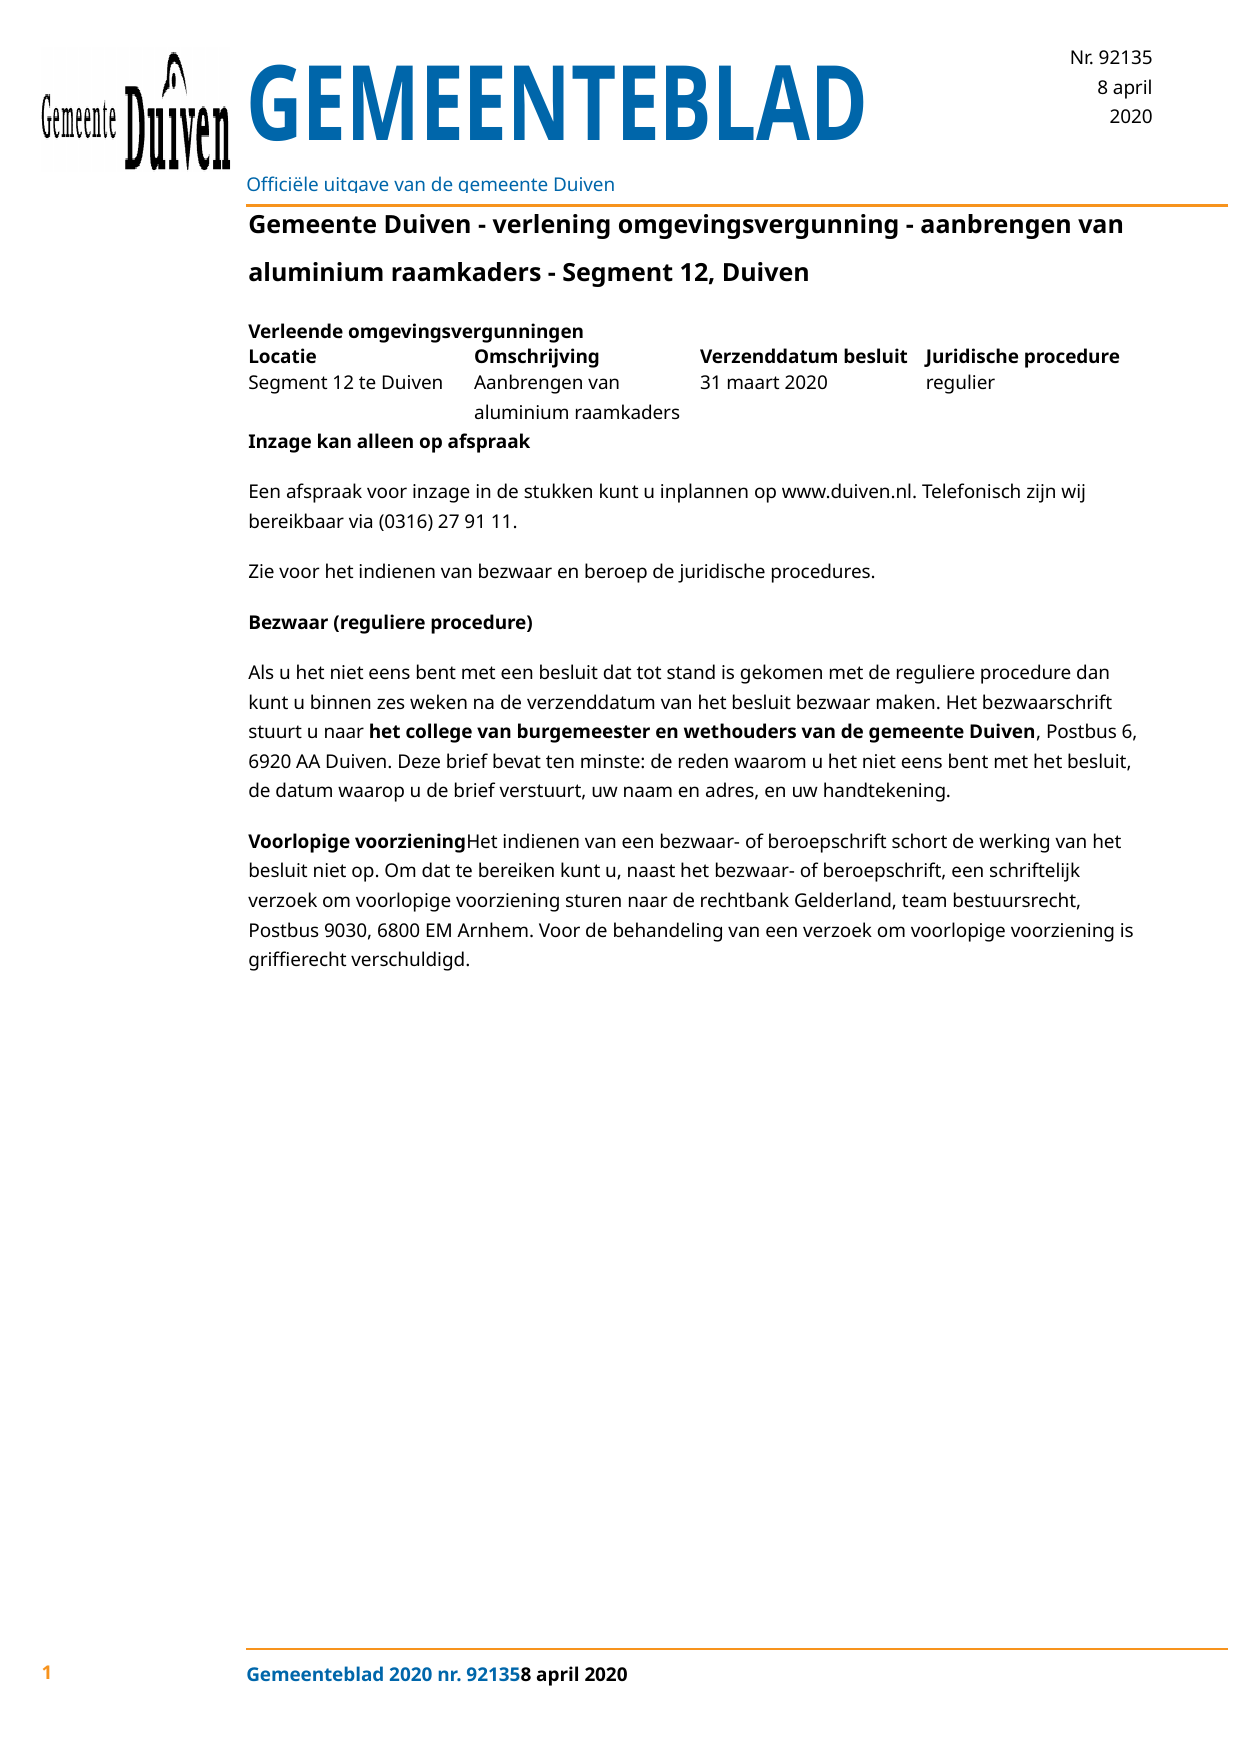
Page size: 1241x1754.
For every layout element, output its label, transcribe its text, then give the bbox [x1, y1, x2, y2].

table_cell Locatie [248, 344, 474, 369]
table_cell Omschrijving [474, 344, 700, 369]
table_cell Segment 12 te Duiven [248, 370, 474, 425]
table_cell regulier [926, 370, 1152, 425]
text Inzage kan alleen op afspraak [248, 428, 1152, 454]
text Voorlopige voorzieningHet indienen van een bezwaar- of beroepschrift schort de werking van het besluit niet op. Om dat te bereiken kunt u, naast het bezwaar- of beroepschrift, een schriftelijk verzoek om voorlopige voorziening sturen naar de rechtbank Gelderland, team bestuursrecht, Postbus 9030, 6800 EM Arnhem. Voor de behandeling van een verzoek om voorlopige voorziening is griffierecht verschuldigd. [248, 828, 1152, 972]
text Als u het niet eens bent met een besluit dat tot stand is gekomen met de reguliere procedure dan kunt u binnen zes weken na de verzenddatum van het besluit bezwaar maken. Het bezwaarschrift stuurt u naar het college van burgemeester en wethouders van de gemeente Duiven, Postbus 6, 6920 AA Duiven. Deze brief bevat ten minste: de reden waarom u het niet eens bent met het besluit, de datum waarop u de brief verstuurt, uw naam en adres, en uw handtekening. [248, 659, 1152, 803]
table_cell Aanbrengen van aluminium raamkaders [474, 370, 700, 425]
table_header Verleende omgevingsvergunningen [248, 318, 1152, 344]
text Bezwaar (reguliere procedure) [248, 609, 1152, 634]
text Zie voor het indienen van bezwaar en beroep de juridische procedures. [248, 558, 1152, 584]
picture [41, 47, 231, 172]
table_cell 31 maart 2020 [700, 370, 926, 425]
table_cell Juridische procedure [926, 344, 1152, 369]
text Gemeente Duiven - verlening omgevingsvergunning - aanbrengen van aluminium raamkaders - Segment 12, Duiven [248, 207, 1152, 288]
text Een afspraak voor inzage in de stukken kunt u inplannen op www.duiven.nl. Telefonisch zijn wij bereikbaar via (0316) 27 91 11. [248, 478, 1152, 534]
table_cell Verzenddatum besluit [700, 344, 926, 369]
